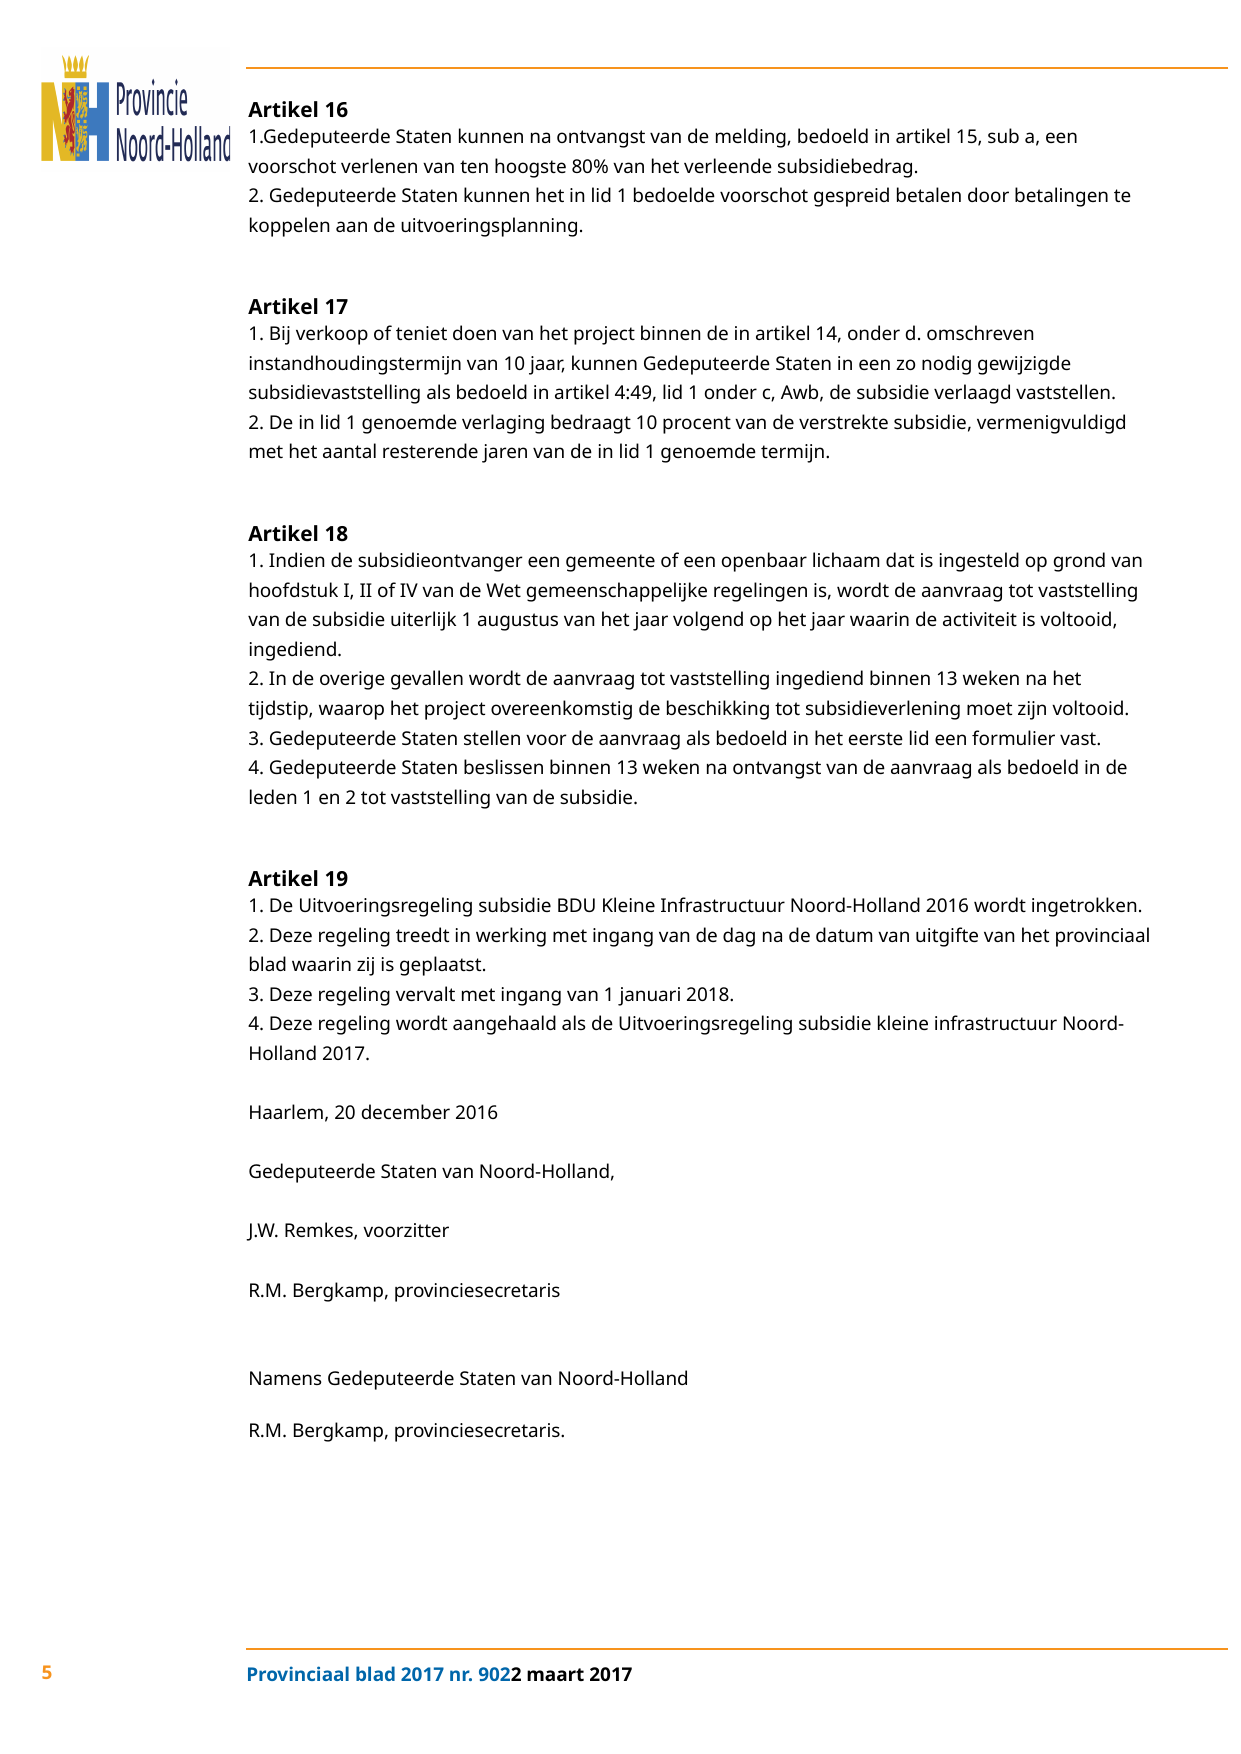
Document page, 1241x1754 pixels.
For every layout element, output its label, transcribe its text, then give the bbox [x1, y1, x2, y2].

text Artikel 17 [248, 292, 1152, 320]
text 1.Gedeputeerde Staten kunnen na ontvangst van de melding, bedoeld in artikel 15, sub a, een voorschot verlenen van ten hoogste 80% van het verleende subsidiebedrag. [248, 123, 1152, 178]
text 1. De Uitvoeringsregeling subsidie BDU Kleine Infrastructuur Noord-Holland 2016 wordt ingetrokken. [248, 892, 1152, 918]
text 2. Deze regeling treedt in werking met ingang van de dag na de datum van uitgifte van het provinciaal blad waarin zij is geplaatst. [248, 922, 1152, 977]
picture [41, 47, 231, 172]
text Namens Gedeputeerde Staten van Noord-Holland [248, 1366, 1152, 1391]
text Haarlem, 20 december 2016 [248, 1099, 1152, 1125]
text 3. Gedeputeerde Staten stellen voor de aanvraag als bedoeld in het eerste lid een formulier vast. [248, 725, 1152, 750]
text 4. Gedeputeerde Staten beslissen binnen 13 weken na ontvangst van de aanvraag als bedoeld in de leden 1 en 2 tot vaststelling van de subsidie. [248, 754, 1152, 809]
text Artikel 16 [248, 95, 1152, 123]
text 2. Gedeputeerde Staten kunnen het in lid 1 bedoelde voorschot gespreid betalen door betalingen te koppelen aan de uitvoeringsplanning. [248, 182, 1152, 238]
text 1. Indien de subsidieontvanger een gemeente of een openbaar lichaam dat is ingesteld op grond van hoofdstuk I, II of IV van de Wet gemeenschappelijke regelingen is, wordt de aanvraag tot vaststelling van de subsidie uiterlijk 1 augustus van het jaar volgend op het jaar waarin de activiteit is voltooid, ingediend. [248, 547, 1152, 662]
text Artikel 18 [248, 519, 1152, 547]
text J.W. Remkes, voorzitter [248, 1218, 1152, 1243]
text 2. De in lid 1 genoemde verlaging bedraagt 10 procent van de verstrekte subsidie, vermenigvuldigd met het aantal resterende jaren van de in lid 1 genoemde termijn. [248, 409, 1152, 464]
text 1. Bij verkoop of teniet doen van het project binnen de in artikel 14, onder d. omschreven instandhoudingstermijn van 10 jaar, kunnen Gedeputeerde Staten in een zo nodig gewijzigde subsidievaststelling als bedoeld in artikel 4:49, lid 1 onder c, Awb, de subsidie verlaagd vaststellen. [248, 320, 1152, 405]
text Gedeputeerde Staten van Noord-Holland, [248, 1158, 1152, 1184]
text R.M. Bergkamp, provinciesecretaris. [248, 1417, 1152, 1443]
text Artikel 19 [248, 864, 1152, 892]
text R.M. Bergkamp, provinciesecretaris [248, 1277, 1152, 1303]
text 3. Deze regeling vervalt met ingang van 1 januari 2018. [248, 981, 1152, 1007]
text 4. Deze regeling wordt aangehaald als de Uitvoeringsregeling subsidie kleine infrastructuur Noord-Holland 2017. [248, 1011, 1152, 1066]
text 2. In de overige gevallen wordt de aanvraag tot vaststelling ingediend binnen 13 weken na het tijdstip, waarop het project overeenkomstig de beschikking tot subsidieverlening moet zijn voltooid. [248, 666, 1152, 721]
